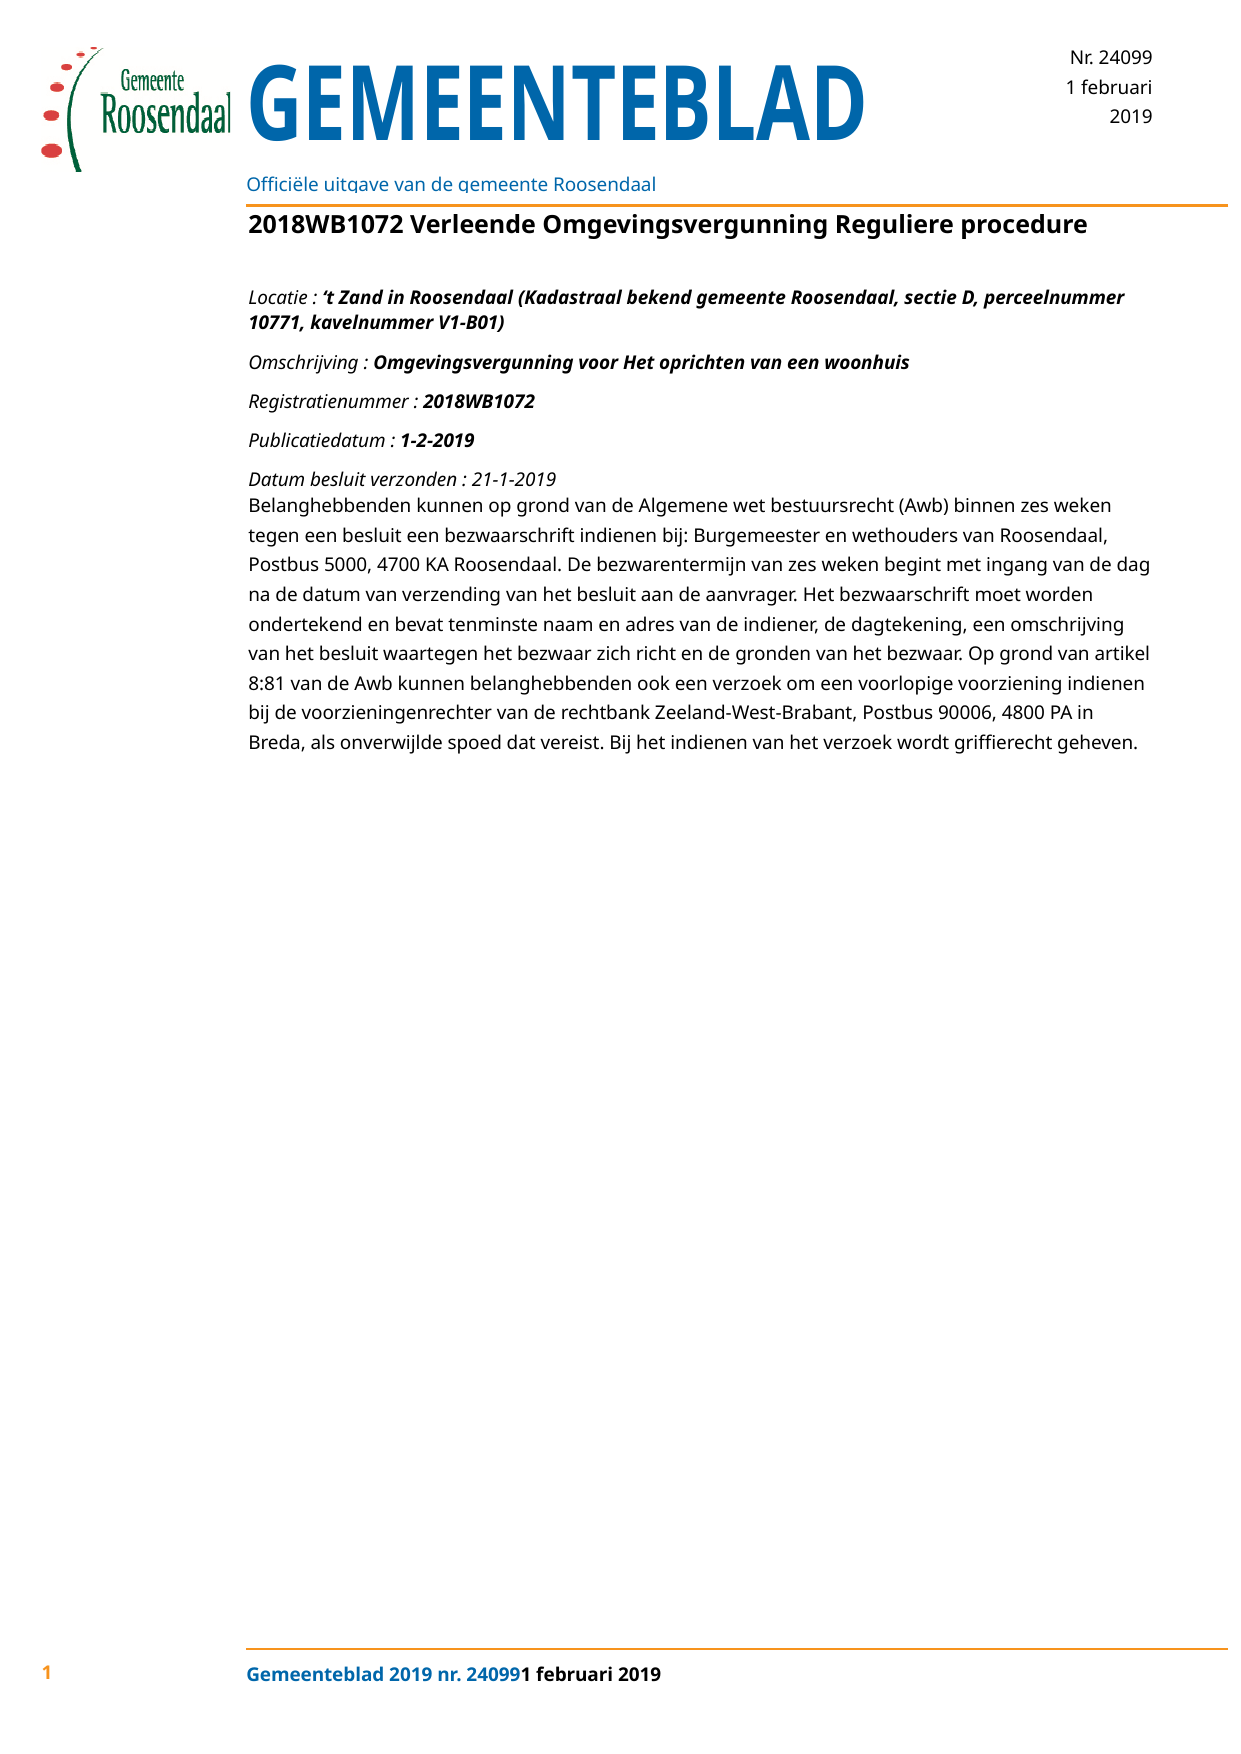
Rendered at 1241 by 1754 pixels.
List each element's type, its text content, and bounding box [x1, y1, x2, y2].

text Belanghebbenden kunnen op grond van de Algemene wet bestuursrecht (Awb) binnen zes weken tegen een besluit een bezwaarschrift indienen bij: Burgemeester en wethouders van Roosendaal, Postbus 5000, 4700 KA Roosendaal. De bezwarentermijn van zes weken begint met ingang van de dag na de datum van verzending van het besluit aan de aanvrager. Het bezwaarschrift moet worden ondertekend en bevat tenminste naam en adres van de indiener, de dagtekening, een omschrijving van het besluit waartegen het bezwaar zich richt en de gronden van het bezwaar. Op grond van artikel 8:81 van de Awb kunnen belanghebbenden ook een verzoek om een voorlopige voorziening indienen bij de voorzieningenrechter van de rechtbank Zeeland-West-Brabant, Postbus 90006, 4800 PA in Breda, als onverwijlde spoed dat vereist. Bij het indienen van het verzoek wordt griffierecht geheven. [248, 492, 1152, 755]
text Omschrijving : Omgevingsvergunning voor Het oprichten van een woonhuis [248, 349, 1152, 374]
text Registratienummer : 2018WB1072 [248, 388, 1152, 414]
text Publicatiedatum : 1-2-2019 [248, 427, 1152, 453]
picture [41, 47, 231, 172]
text 2018WB1072 Verleende Omgevingsvergunning Reguliere procedure [248, 207, 1152, 241]
text Datum besluit verzonden : 21-1-2019 [248, 467, 1152, 492]
text Locatie : ‘t Zand in Roosendaal (Kadastraal bekend gemeente Roosendaal, sectie D, perceelnummer 10771, kavelnummer V1-B01) [248, 284, 1152, 335]
